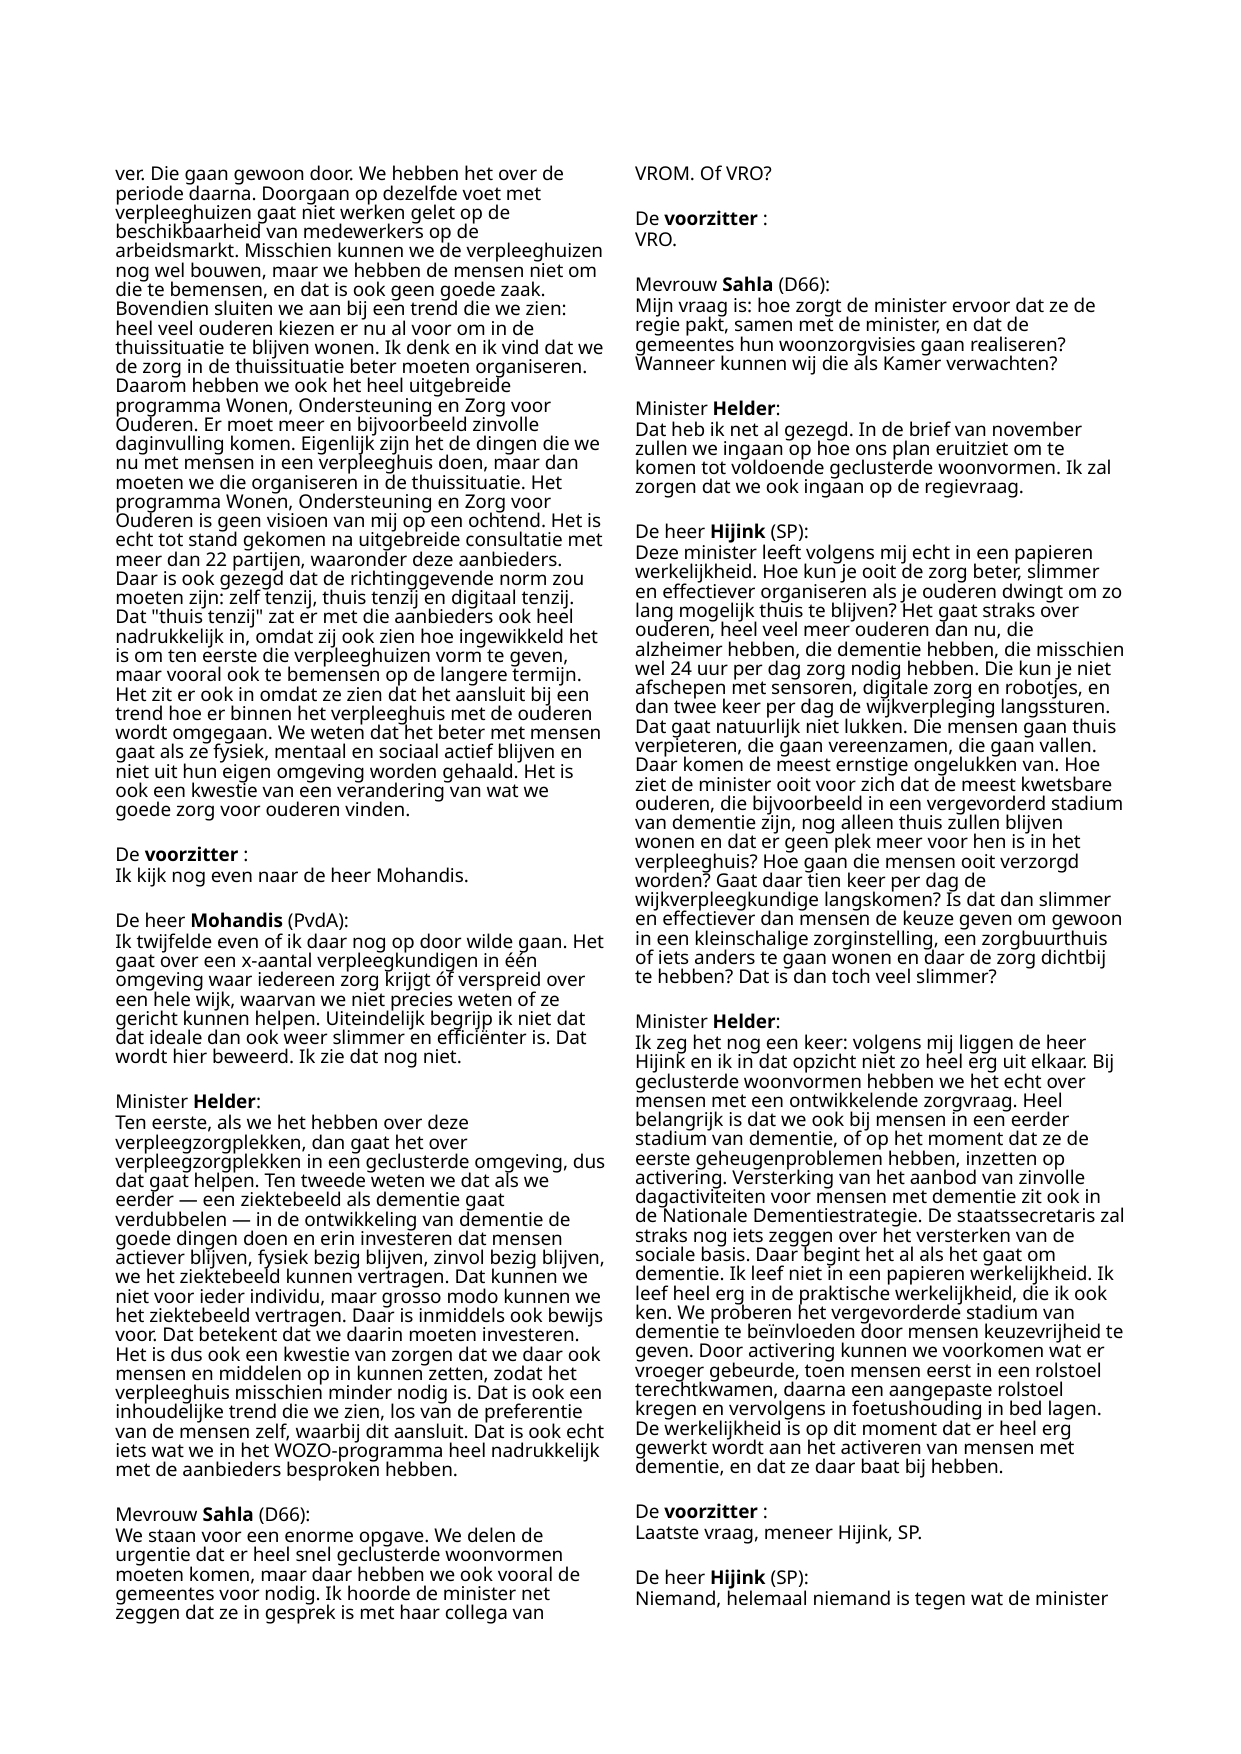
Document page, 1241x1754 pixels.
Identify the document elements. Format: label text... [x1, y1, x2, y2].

text De heer Mohandis (PvdA): [115, 907, 605, 933]
text Ik zeg het nog een keer: volgens mij liggen de heer Hijink en ik in dat opzicht niet zo heel erg uit elkaar. Bij geclusterde woonvormen hebben we het echt over mensen met een ontwikkelende zorgvraag. Heel belangrijk is dat we ook bij mensen in een eerder stadium van dementie, of op het moment dat ze de eerste geheugenproblemen hebben, inzetten op activering. Versterking van het aanbod van zinvolle dagactiviteiten voor mensen met dementie zit ook in de Nationale Dementiestrategie. De staatssecretaris zal straks nog iets zeggen over het versterken van de sociale basis. Daar begint het al als het gaat om dementie. Ik leef niet in een papieren werkelijkheid. Ik leef heel erg in de praktische werkelijkheid, die ik ook ken. We proberen het vergevorderde stadium van dementie te beïnvloeden door mensen keuzevrijheid te geven. Door activering kunnen we voorkomen wat er vroeger gebeurde, toen mensen eerst in een rolstoel terechtkwamen, daarna een aangepaste rolstoel kregen en vervolgens in foetushouding in bed lagen. De werkelijkheid is op dit moment dat er heel erg gewerkt wordt aan het activeren van mensen met dementie, en dat ze daar baat bij hebben. [635, 1034, 1125, 1477]
text Ten eerste, als we het hebben over deze verpleegzorgplekken, dan gaat het over verpleegzorgplekken in een geclusterde omgeving, dus dat gaat helpen. Ten tweede weten we dat als we eerder — een ziektebeeld als dementie gaat verdubbelen — in de ontwikkeling van dementie de goede dingen doen en erin investeren dat mensen actiever blijven, fysiek bezig blijven, zinvol bezig blijven, we het ziektebeeld kunnen vertragen. Dat kunnen we niet voor ieder individu, maar grosso modo kunnen we het ziektebeeld vertragen. Daar is inmiddels ook bewijs voor. Dat betekent dat we daarin moeten investeren. Het is dus ook een kwestie van zorgen dat we daar ook mensen en middelen op in kunnen zetten, zodat het verpleeghuis misschien minder nodig is. Dat is ook een inhoudelijke trend die we zien, los van de preferentie van de mensen zelf, waarbij dit aansluit. Dat is ook echt iets wat we in het WOZO-programma heel nadrukkelijk met de aanbieders besproken hebben. [115, 1114, 605, 1481]
text Mijn vraag is: hoe zorgt de minister ervoor dat ze de regie pakt, samen met de minister, en dat de gemeentes hun woonzorgvisies gaan realiseren? Wanneer kunnen wij die als Kamer verwachten? [635, 297, 1125, 374]
text De heer Hijink (SP): [635, 518, 1125, 544]
text De voorzitter : [635, 205, 1125, 231]
text Deze minister leeft volgens mij echt in een papieren werkelijkheid. Hoe kun je ooit de zorg beter, slimmer en effectiever organiseren als je ouderen dwingt om zo lang mogelijk thuis te blijven? Het gaat straks over ouderen, heel veel meer ouderen dan nu, die alzheimer hebben, die dementie hebben, die misschien wel 24 uur per dag zorg nodig hebben. Die kun je niet afschepen met sensoren, digitale zorg en robotjes, en dan twee keer per dag de wijkverpleging langssturen. Dat gaat natuurlijk niet lukken. Die mensen gaan thuis verpieteren, die gaan vereenzamen, die gaan vallen. Daar komen de meest ernstige ongelukken van. Hoe ziet de minister ooit voor zich dat de meest kwetsbare ouderen, die bijvoorbeeld in een vergevorderd stadium van dementie zijn, nog alleen thuis zullen blijven wonen en dat er geen plek meer voor hen is in het verpleeghuis? Hoe gaan die mensen ooit verzorgd worden? Gaat daar tien keer per dag de wijkverpleegkundige langskomen? Is dat dan slimmer en effectiever dan mensen de keuze geven om gewoon in een kleinschalige zorginstelling, een zorgbuurthuis of iets anders te gaan wonen en daar de zorg dichtbij te hebben? Dat is dan toch veel slimmer? [635, 544, 1125, 987]
text De voorzitter : [115, 841, 605, 867]
text Minister Helder: [635, 395, 1125, 421]
text Mevrouw Sahla (D66): [115, 1501, 605, 1527]
text De voorzitter : [635, 1498, 1125, 1524]
text VRO. [635, 231, 1125, 250]
text Niemand, helemaal niemand is tegen wat de minister [635, 1590, 1125, 1609]
text VROM. Of VRO? [635, 165, 1125, 184]
text Dat heb ik net al gezegd. In de brief van november zullen we ingaan op hoe ons plan eruitziet om te komen tot voldoende geclusterde woonvormen. Ik zal zorgen dat we ook ingaan op de regievraag. [635, 421, 1125, 498]
text Ik twijfelde even of ik daar nog op door wilde gaan. Het gaat over een x-aantal verpleegkundigen in één omgeving waar iedereen zorg krijgt óf verspreid over een hele wijk, waarvan we niet precies weten of ze gericht kunnen helpen. Uiteindelijk begrijp ik niet dat dat ideale dan ook weer slimmer en efficiënter is. Dat wordt hier beweerd. Ik zie dat nog niet. [115, 933, 605, 1068]
text Minister Helder: [635, 1008, 1125, 1034]
text De heer Hijink (SP): [635, 1564, 1125, 1590]
text Minister Helder: [115, 1089, 605, 1114]
text We staan voor een enorme opgave. We delen de urgentie dat er heel snel geclusterde woonvormen moeten komen, maar daar hebben we ook vooral de gemeentes voor nodig. Ik hoorde de minister net zeggen dat ze in gesprek is met haar collega van [115, 1527, 605, 1623]
text Mevrouw Sahla (D66): [635, 271, 1125, 297]
text Ik kijk nog even naar de heer Mohandis. [115, 867, 605, 886]
text Laatste vraag, meneer Hijink, SP. [635, 1524, 1125, 1543]
text ver. Die gaan gewoon door. We hebben het over de periode daarna. Doorgaan op dezelfde voet met verpleeghuizen gaat niet werken gelet op de beschikbaarheid van medewerkers op de arbeidsmarkt. Misschien kunnen we de verpleeghuizen nog wel bouwen, maar we hebben de mensen niet om die te bemensen, en dat is ook geen goede zaak. Bovendien sluiten we aan bij een trend die we zien: heel veel ouderen kiezen er nu al voor om in de thuissituatie te blijven wonen. Ik denk en ik vind dat we de zorg in de thuissituatie beter moeten organiseren. Daarom hebben we ook het heel uitgebreide programma Wonen, Ondersteuning en Zorg voor Ouderen. Er moet meer en bijvoorbeeld zinvolle daginvulling komen. Eigenlijk zijn het de dingen die we nu met mensen in een verpleeghuis doen, maar dan moeten we die organiseren in de thuissituatie. Het programma Wonen, Ondersteuning en Zorg voor Ouderen is geen visioen van mij op een ochtend. Het is echt tot stand gekomen na uitgebreide consultatie met meer dan 22 partijen, waaronder deze aanbieders. Daar is ook gezegd dat de richtinggevende norm zou moeten zijn: zelf tenzij, thuis tenzij en digitaal tenzij. Dat "thuis tenzij" zat er met die aanbieders ook heel nadrukkelijk in, omdat zij ook zien hoe ingewikkeld het is om ten eerste die verpleeghuizen vorm te geven, maar vooral ook te bemensen op de langere termijn. Het zit er ook in omdat ze zien dat het aansluit bij een trend hoe er binnen het verpleeghuis met de ouderen wordt omgegaan. We weten dat het beter met mensen gaat als ze fysiek, mentaal en sociaal actief blijven en niet uit hun eigen omgeving worden gehaald. Het is ook een kwestie van een verandering van wat we goede zorg voor ouderen vinden. [115, 165, 605, 821]
